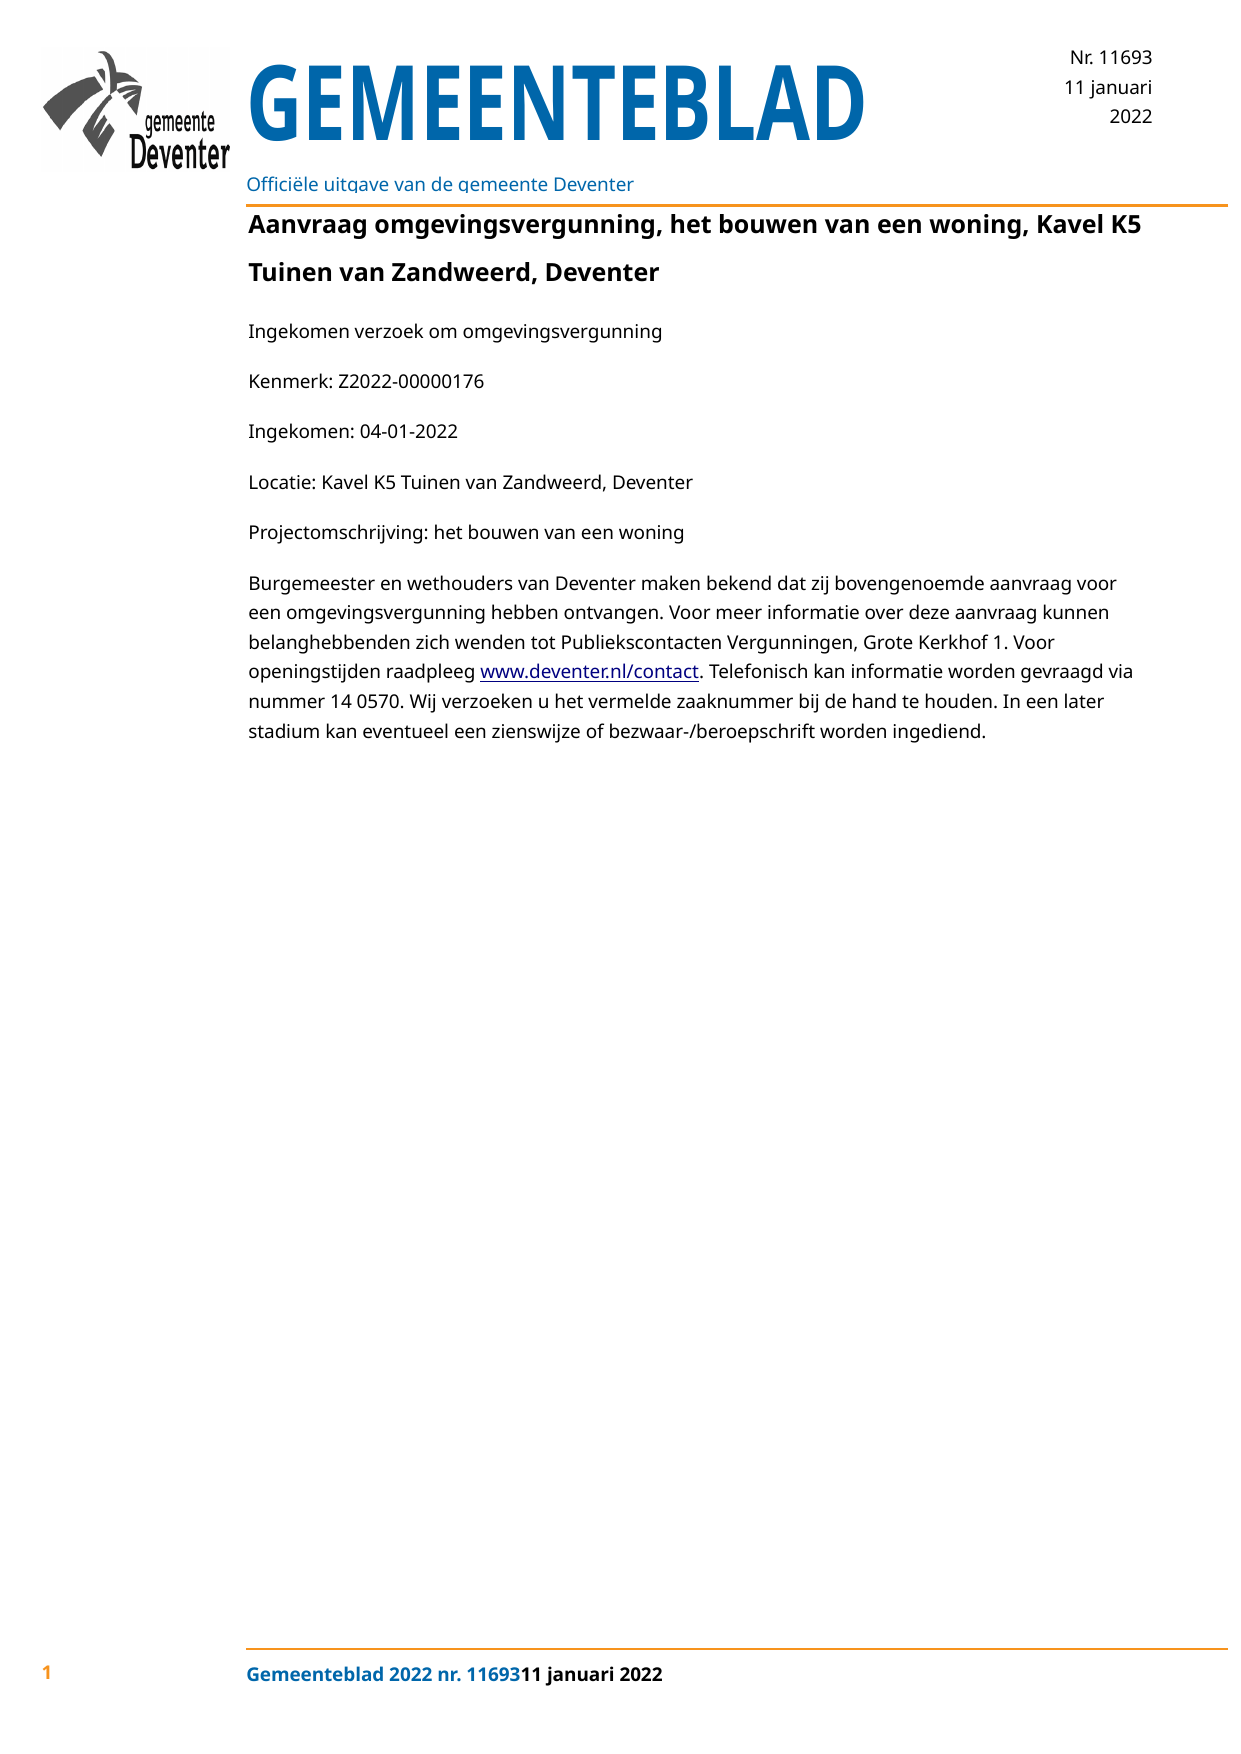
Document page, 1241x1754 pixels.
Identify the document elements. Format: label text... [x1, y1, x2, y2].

text Ingekomen verzoek om omgevingsvergunning [248, 318, 1152, 344]
text Kenmerk: Z2022-00000176 [248, 368, 1152, 394]
text Ingekomen: 04-01-2022 [248, 419, 1152, 444]
text Projectomschrijving: het bouwen van een woning [248, 519, 1152, 545]
text Burgemeester en wethouders van Deventer maken bekend dat zij bovengenoemde aanvraag voor een omgevingsvergunning hebben ontvangen. Voor meer informatie over deze aanvraag kunnen belanghebbenden zich wenden tot Publiekscontacten Vergunningen, Grote Kerkhof 1. Voor openingstijden raadpleeg www.deventer.nl/contact. Telefonisch kan informatie worden gevraagd via nummer 14 0570. Wij verzoeken u het vermelde zaaknummer bij de hand te houden. In een later stadium kan eventueel een zienswijze of bezwaar-/beroepschrift worden ingediend. [248, 570, 1152, 744]
text Locatie: Kavel K5 Tuinen van Zandweerd, Deventer [248, 469, 1152, 495]
text Aanvraag omgevingsvergunning, het bouwen van een woning, Kavel K5 Tuinen van Zandweerd, Deventer [248, 207, 1152, 288]
picture [41, 47, 231, 172]
